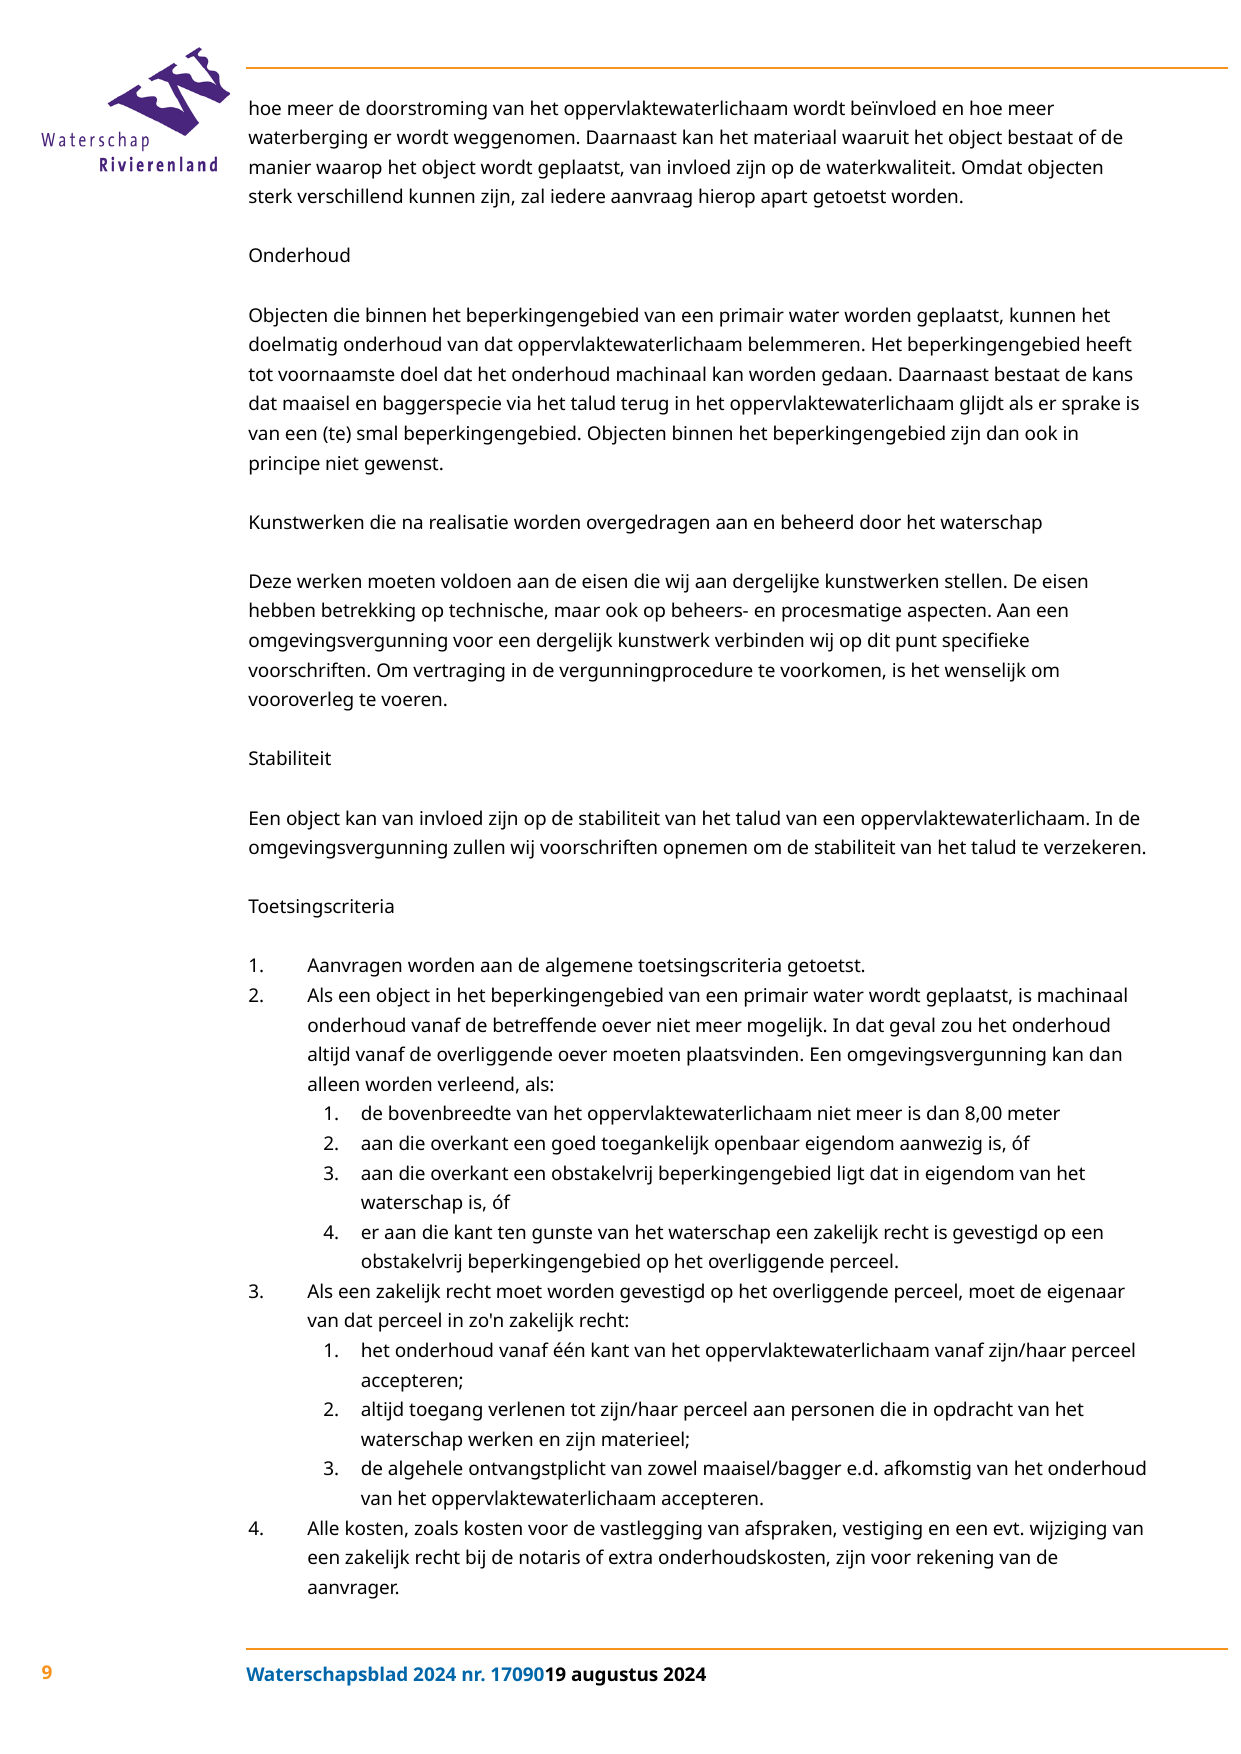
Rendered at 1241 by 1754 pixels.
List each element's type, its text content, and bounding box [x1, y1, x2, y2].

text Stabiliteit [248, 746, 1152, 771]
text Toetsingscriteria [248, 893, 1152, 919]
list het onderhoud vanaf één kant van het oppervlaktewaterlichaam vanaf zijn/haar perceel accepteren; [323, 1337, 1152, 1393]
text Deze werken moeten voldoen aan de eisen die wij aan dergelijke kunstwerken stellen. De eisen hebben betrekking op technische, maar ook op beheers- en procesmatige aspecten. Aan een omgevingsvergunning voor een dergelijk kunstwerk verbinden wij op dit punt specifieke voorschriften. Om vertraging in de vergunningprocedure te voorkomen, is het wenselijk om vooroverleg te voeren. [248, 568, 1152, 712]
list altijd toegang verlenen tot zijn/haar perceel aan personen die in opdracht van het waterschap werken en zijn materieel; [323, 1396, 1152, 1452]
list aan die overkant een goed toegankelijk openbaar eigendom aanwezig is, óf [323, 1130, 1152, 1156]
text Onderhoud [248, 243, 1152, 268]
list Alle kosten, zoals kosten voor de vastlegging van afspraken, vestiging en een evt. wijziging van een zakelijk recht bij de notaris of extra onderhoudskosten, zijn voor rekening van de aanvrager. [248, 1515, 1152, 1600]
text hoe meer de doorstroming van het oppervlaktewaterlichaam wordt beïnvloed en hoe meer waterberging er wordt weggenomen. Daarnaast kan het materiaal waaruit het object bestaat of de manier waarop het object wordt geplaatst, van invloed zijn op de waterkwaliteit. Omdat objecten sterk verschillend kunnen zijn, zal iedere aanvraag hierop apart getoetst worden. [248, 95, 1152, 209]
list aan die overkant een obstakelvrij beperkingengebied ligt dat in eigendom van het waterschap is, óf [323, 1160, 1152, 1215]
list Als een zakelijk recht moet worden gevestigd op het overliggende perceel, moet de eigenaar van dat perceel in zo'n zakelijk recht: [248, 1278, 1152, 1333]
list de bovenbreedte van het oppervlaktewaterlichaam niet meer is dan 8,00 meter [323, 1101, 1152, 1126]
text Objecten die binnen het beperkingengebied van een primair water worden geplaatst, kunnen het doelmatig onderhoud van dat oppervlaktewaterlichaam belemmeren. Het beperkingengebied heeft tot voornaamste doel dat het onderhoud machinaal kan worden gedaan. Daarnaast bestaat de kans dat maaisel en baggerspecie via het talud terug in het oppervlaktewaterlichaam glijdt als er sprake is van een (te) smal beperkingengebied. Objecten binnen het beperkingengebied zijn dan ook in principe niet gewenst. [248, 302, 1152, 476]
list de algehele ontvangstplicht van zowel maaisel/bagger e.d. afkomstig van het onderhoud van het oppervlaktewaterlichaam accepteren. [323, 1456, 1152, 1511]
picture [41, 47, 231, 172]
list Als een object in het beperkingengebied van een primair water wordt geplaatst, is machinaal onderhoud vanaf de betreffende oever niet meer mogelijk. In dat geval zou het onderhoud altijd vanaf de overliggende oever moeten plaatsvinden. Een omgevingsvergunning kan dan alleen worden verleend, als: [248, 982, 1152, 1097]
text Een object kan van invloed zijn op de stabiliteit van het talud van een oppervlaktewaterlichaam. In de omgevingsvergunning zullen wij voorschriften opnemen om de stabiliteit van het talud te verzekeren. [248, 805, 1152, 860]
list Aanvragen worden aan de algemene toetsingscriteria getoetst. [248, 953, 1152, 978]
text Kunstwerken die na realisatie worden overgedragen aan en beheerd door het waterschap [248, 509, 1152, 535]
list er aan die kant ten gunste van het waterschap een zakelijk recht is gevestigd op een obstakelvrij beperkingengebied op het overliggende perceel. [323, 1219, 1152, 1274]
